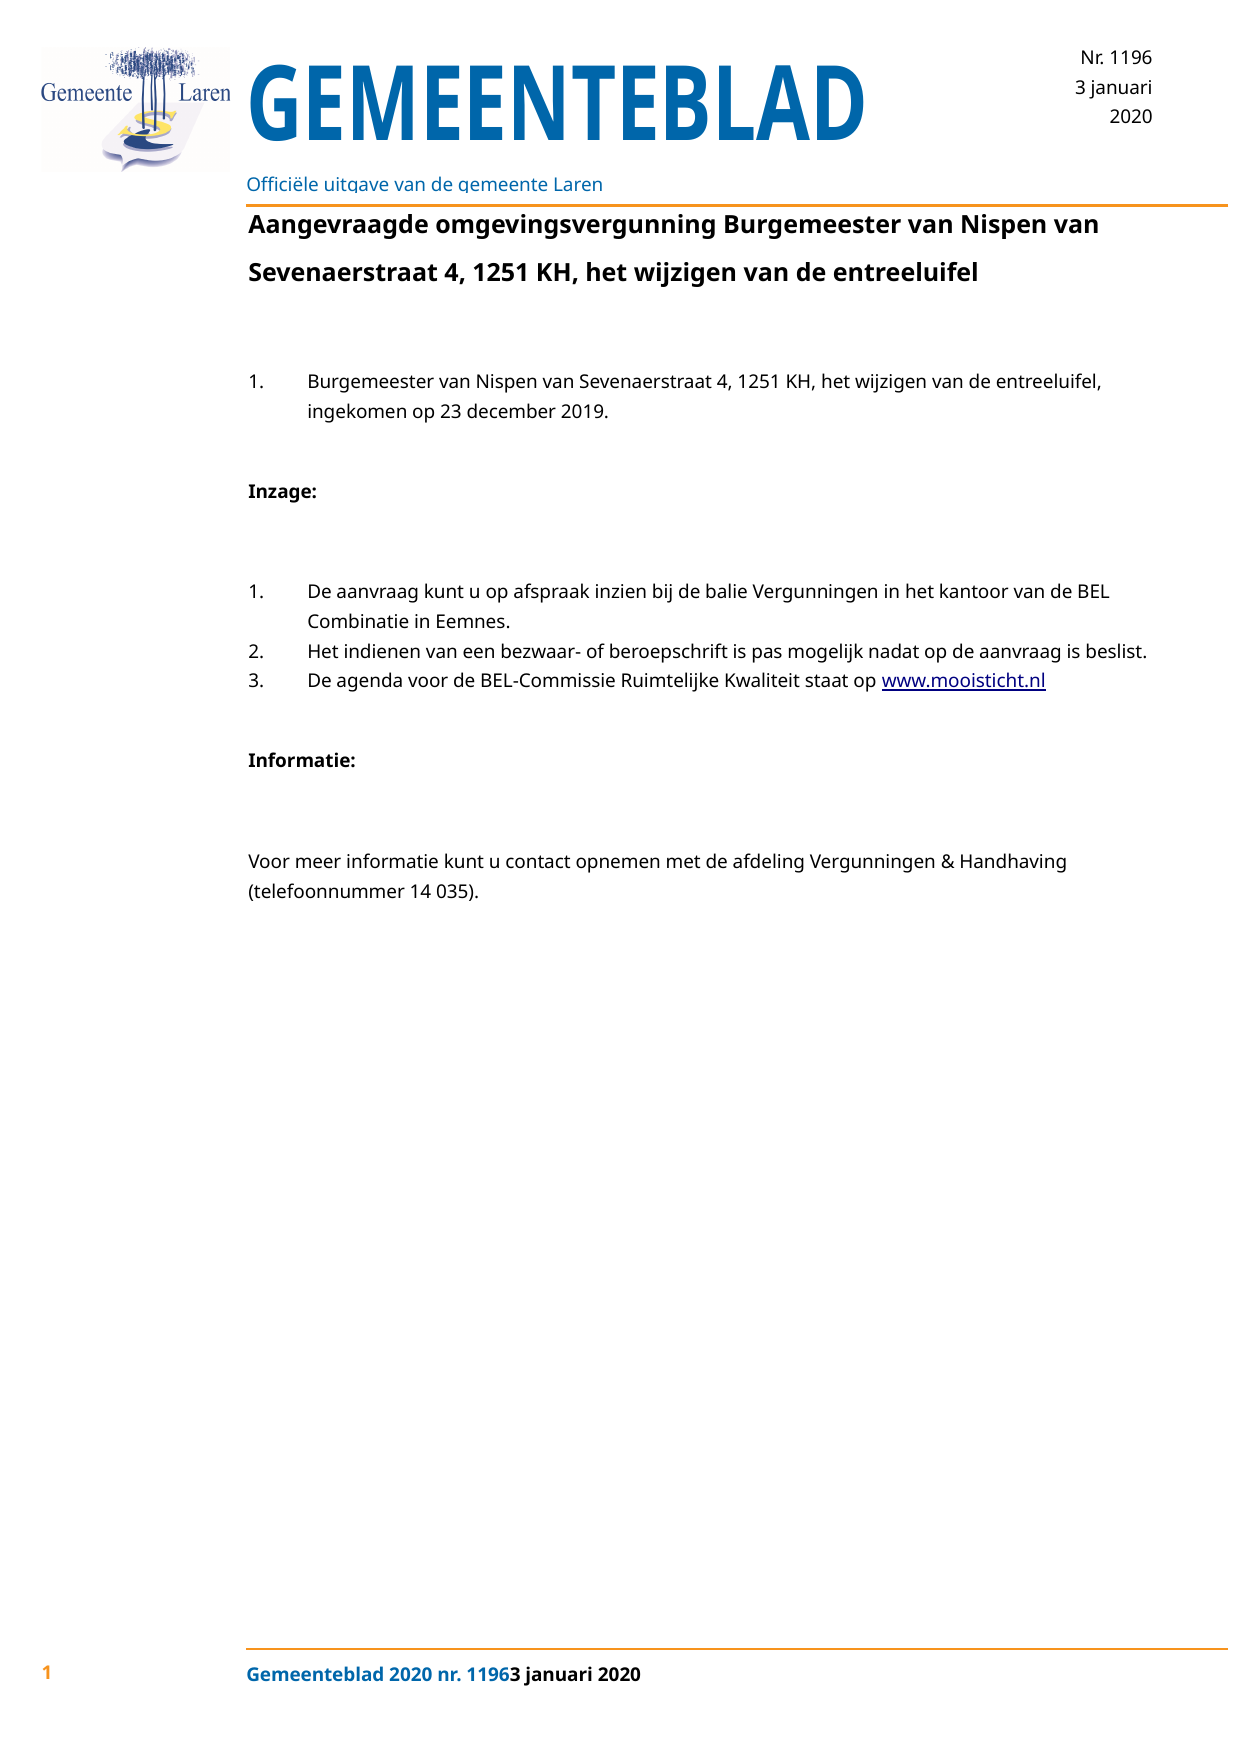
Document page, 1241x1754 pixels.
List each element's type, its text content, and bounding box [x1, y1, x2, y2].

picture [41, 47, 231, 172]
text Voor meer informatie kunt u contact opnemen met de afdeling Vergunningen & Handhaving (telefoonnummer 14 035). [248, 848, 1152, 904]
text Aangevraagde omgevingsvergunning Burgemeester van Nispen van Sevenaerstraat 4, 1251 KH, het wijzigen van de entreeluifel [248, 207, 1152, 288]
list Het indienen van een bezwaar- of beroepschrift is pas mogelijk nadat op de aanvraag is beslist. [248, 638, 1152, 664]
list De agenda voor de BEL-Commissie Ruimtelijke Kwaliteit staat op www.mooisticht.nl [248, 667, 1152, 693]
list Burgemeester van Nispen van Sevenaerstraat 4, 1251 KH, het wijzigen van de entreeluifel, ingekomen op 23 december 2019. [248, 368, 1152, 424]
text Informatie: [248, 747, 1152, 773]
list De aanvraag kunt u op afspraak inzien bij de balie Vergunningen in het kantoor van de BEL Combinatie in Eemnes. [248, 579, 1152, 634]
text Inzage: [248, 478, 1152, 504]
